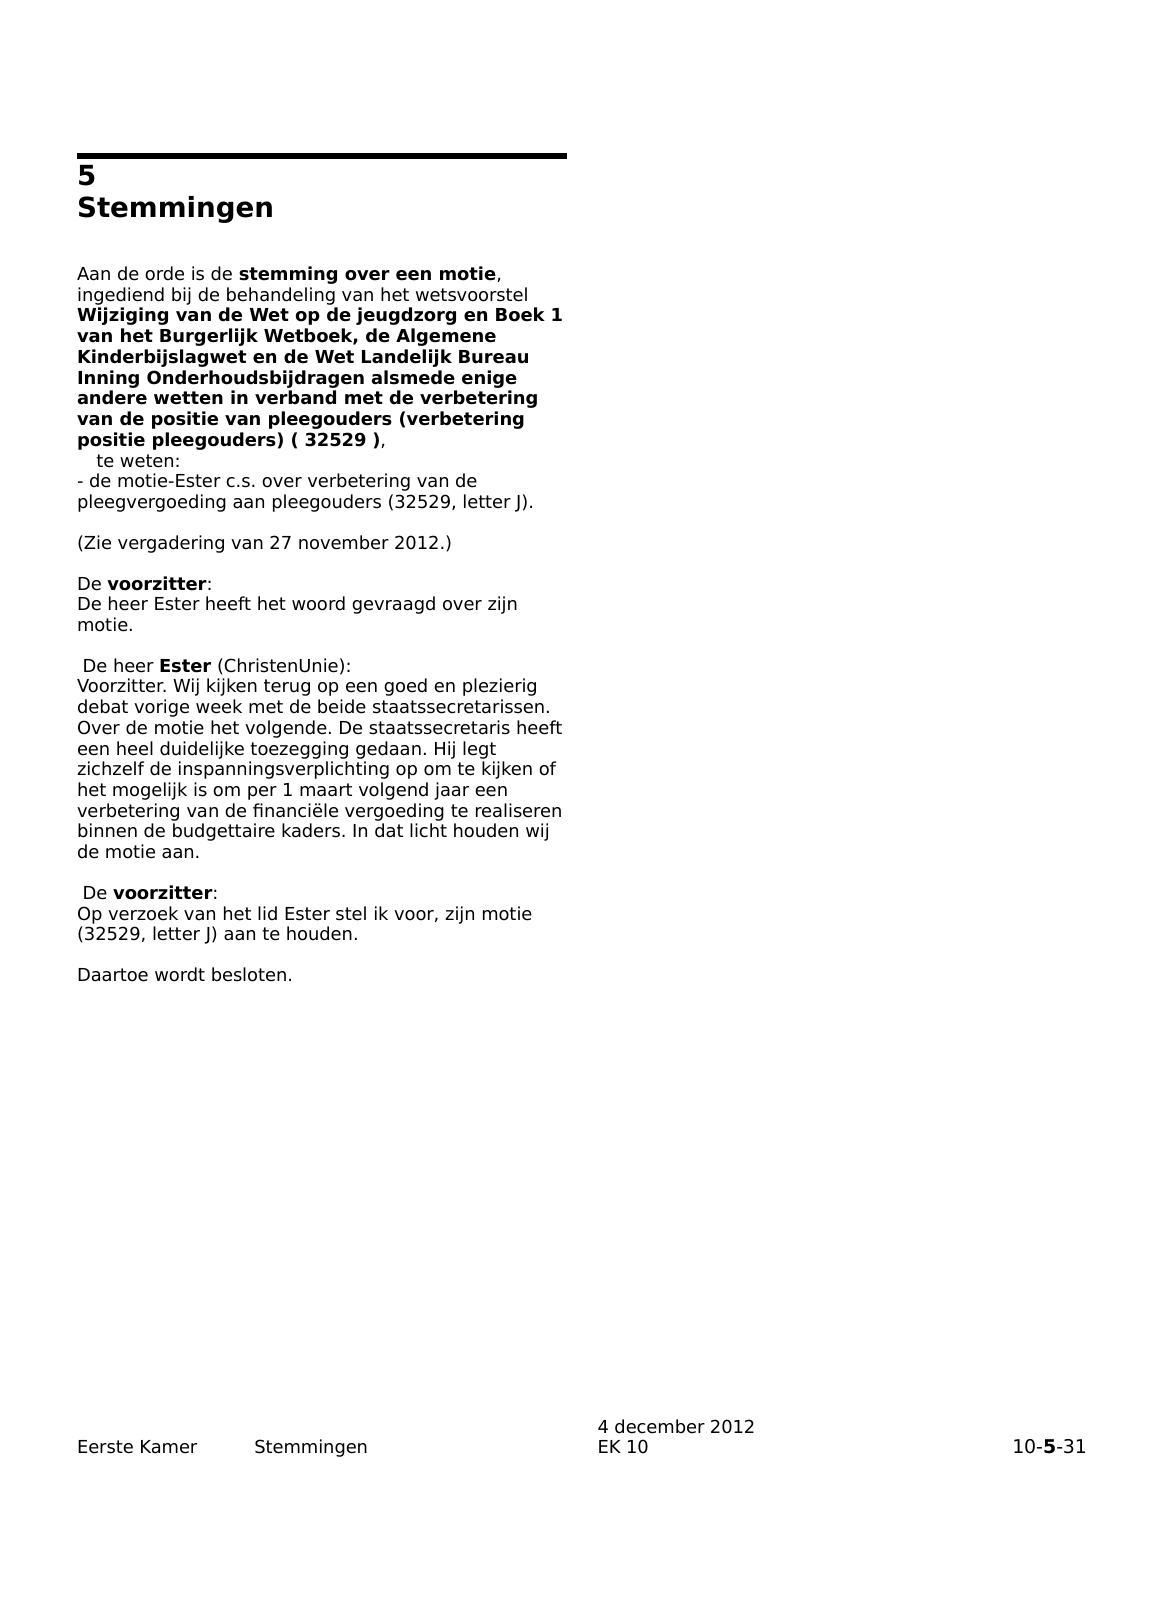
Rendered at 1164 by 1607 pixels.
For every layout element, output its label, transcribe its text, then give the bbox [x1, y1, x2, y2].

text Op verzoek van het lid Ester stel ik voor, zijn motie (32529, letter J) aan te houden. [77, 903, 567, 945]
text De voorzitter: [77, 573, 567, 594]
title 5 Stemmingen [77, 159, 567, 224]
text De voorzitter: [77, 883, 567, 903]
text Voorzitter. Wij kijken terug op een goed en plezierig debat vorige week met de beide staatssecretarissen. Over de motie het volgende. De staatssecretaris heeft een heel duidelijke toezegging gedaan. Hij legt zichzelf de inspanningsverplichting op om te kijken of het mogelijk is om per 1 maart volgend jaar een verbetering van de financiële vergoeding te realiseren binnen de budgettaire kaders. In dat licht houden wij de motie aan. [77, 676, 567, 863]
text Daartoe wordt besloten. [77, 965, 567, 986]
text te weten: [77, 450, 567, 471]
text Aan de orde is de stemming over een motie, ingediend bij de behandeling van het wetsvoorstel Wijziging van de Wet op de jeugdzorg en Boek 1 van het Burgerlijk Wetboek, de Algemene Kinderbijslagwet en de Wet Landelijk Bureau Inning Onderhoudsbijdragen alsmede enige andere wetten in verband met de verbetering van de positie van pleegouders (verbetering positie pleegouders) ( 32529 ), [77, 264, 567, 450]
text - de motie-Ester c.s. over verbetering van de pleegvergoeding aan pleegouders (32529, letter J). [77, 471, 567, 513]
text De heer Ester heeft het woord gevraagd over zijn motie. [77, 594, 567, 636]
text (Zie vergadering van 27 november 2012.) [77, 533, 567, 553]
text De heer Ester (ChristenUnie): [77, 656, 567, 676]
